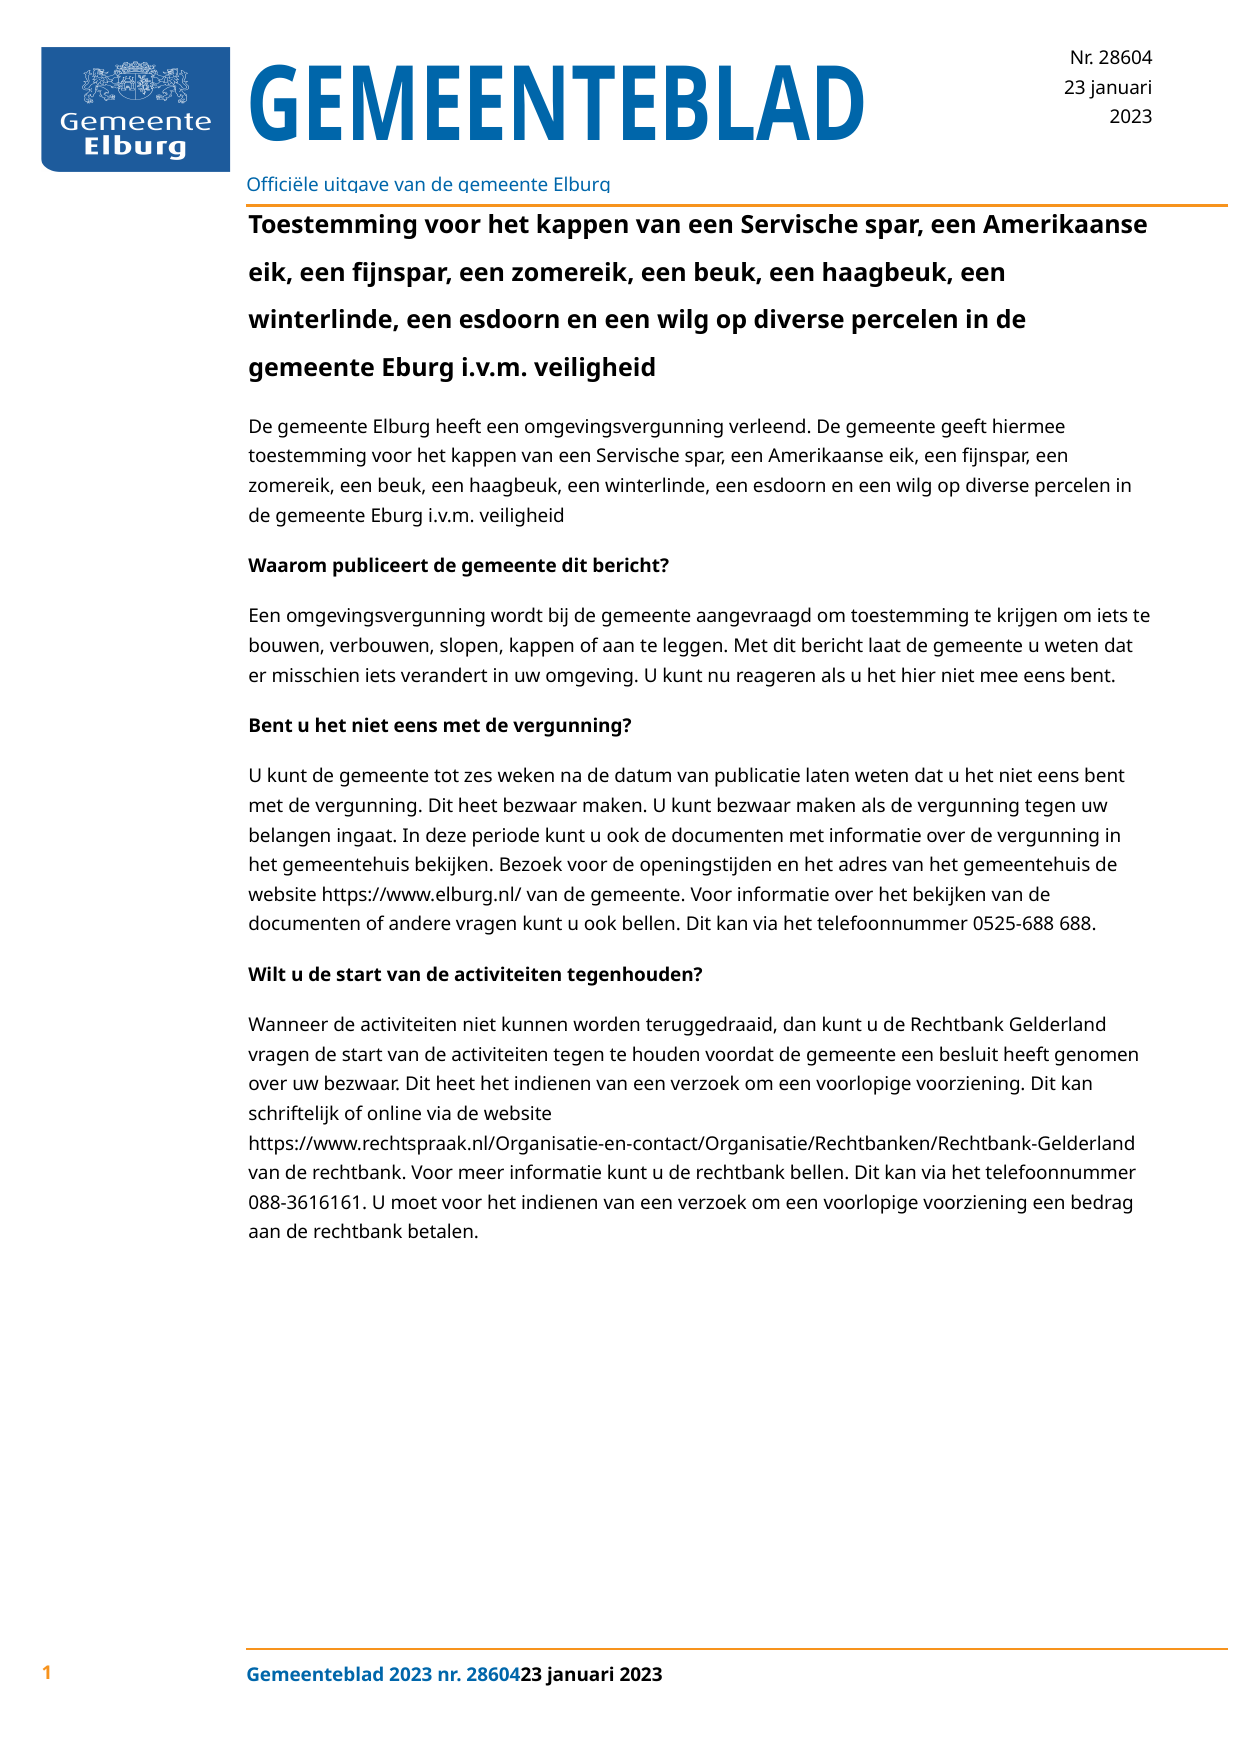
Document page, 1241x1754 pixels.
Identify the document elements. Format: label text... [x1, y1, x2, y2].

text U kunt de gemeente tot zes weken na de datum van publicatie laten weten dat u het niet eens bent met de vergunning. Dit heet bezwaar maken. U kunt bezwaar maken als de vergunning tegen uw belangen ingaat. In deze periode kunt u ook de documenten met informatie over de vergunning in het gemeentehuis bekijken. Bezoek voor de openingstijden en het adres van het gemeentehuis de website https://www.elburg.nl/ van de gemeente. Voor informatie over het bekijken van de documenten of andere vragen kunt u ook bellen. Dit kan via het telefoonnummer 0525-688 688. [248, 763, 1152, 936]
text Wanneer de activiteiten niet kunnen worden teruggedraaid, dan kunt u de Rechtbank Gelderland vragen de start van de activiteiten tegen te houden voordat de gemeente een besluit heeft genomen over uw bezwaar. Dit heet het indienen van een verzoek om een voorlopige voorziening. Dit kan schriftelijk of online via de website https://www.rechtspraak.nl/Organisatie-en-contact/Organisatie/Rechtbanken/Rechtbank-Gelderland van de rechtbank. Voor meer informatie kunt u de rechtbank bellen. Dit kan via het telefoonnummer 088-3616161. U moet voor het indienen van een verzoek om een voorlopige voorziening een bedrag aan de rechtbank betalen. [248, 1011, 1152, 1244]
picture [41, 47, 231, 172]
text De gemeente Elburg heeft een omgevingsvergunning verleend. De gemeente geeft hiermee toestemming voor het kappen van een Servische spar, een Amerikaanse eik, een fijnspar, een zomereik, een beuk, een haagbeuk, een winterlinde, een esdoorn en een wilg op diverse percelen in de gemeente Eburg i.v.m. veiligheid [248, 413, 1152, 528]
text Een omgevingsvergunning wordt bij de gemeente aangevraagd om toestemming te krijgen om iets te bouwen, verbouwen, slopen, kappen of aan te leggen. Met dit bericht laat de gemeente u weten dat er misschien iets verandert in uw omgeving. U kunt nu reageren als u het hier niet mee eens bent. [248, 603, 1152, 688]
text Toestemming voor het kappen van een Servische spar, een Amerikaanse eik, een fijnspar, een zomereik, een beuk, een haagbeuk, een winterlinde, een esdoorn en een wilg op diverse percelen in de gemeente Eburg i.v.m. veiligheid [248, 207, 1152, 384]
text Wilt u de start van de activiteiten tegenhouden? [248, 961, 1152, 987]
text Waarom publiceert de gemeente dit bericht? [248, 552, 1152, 578]
text Bent u het niet eens met de vergunning? [248, 712, 1152, 738]
